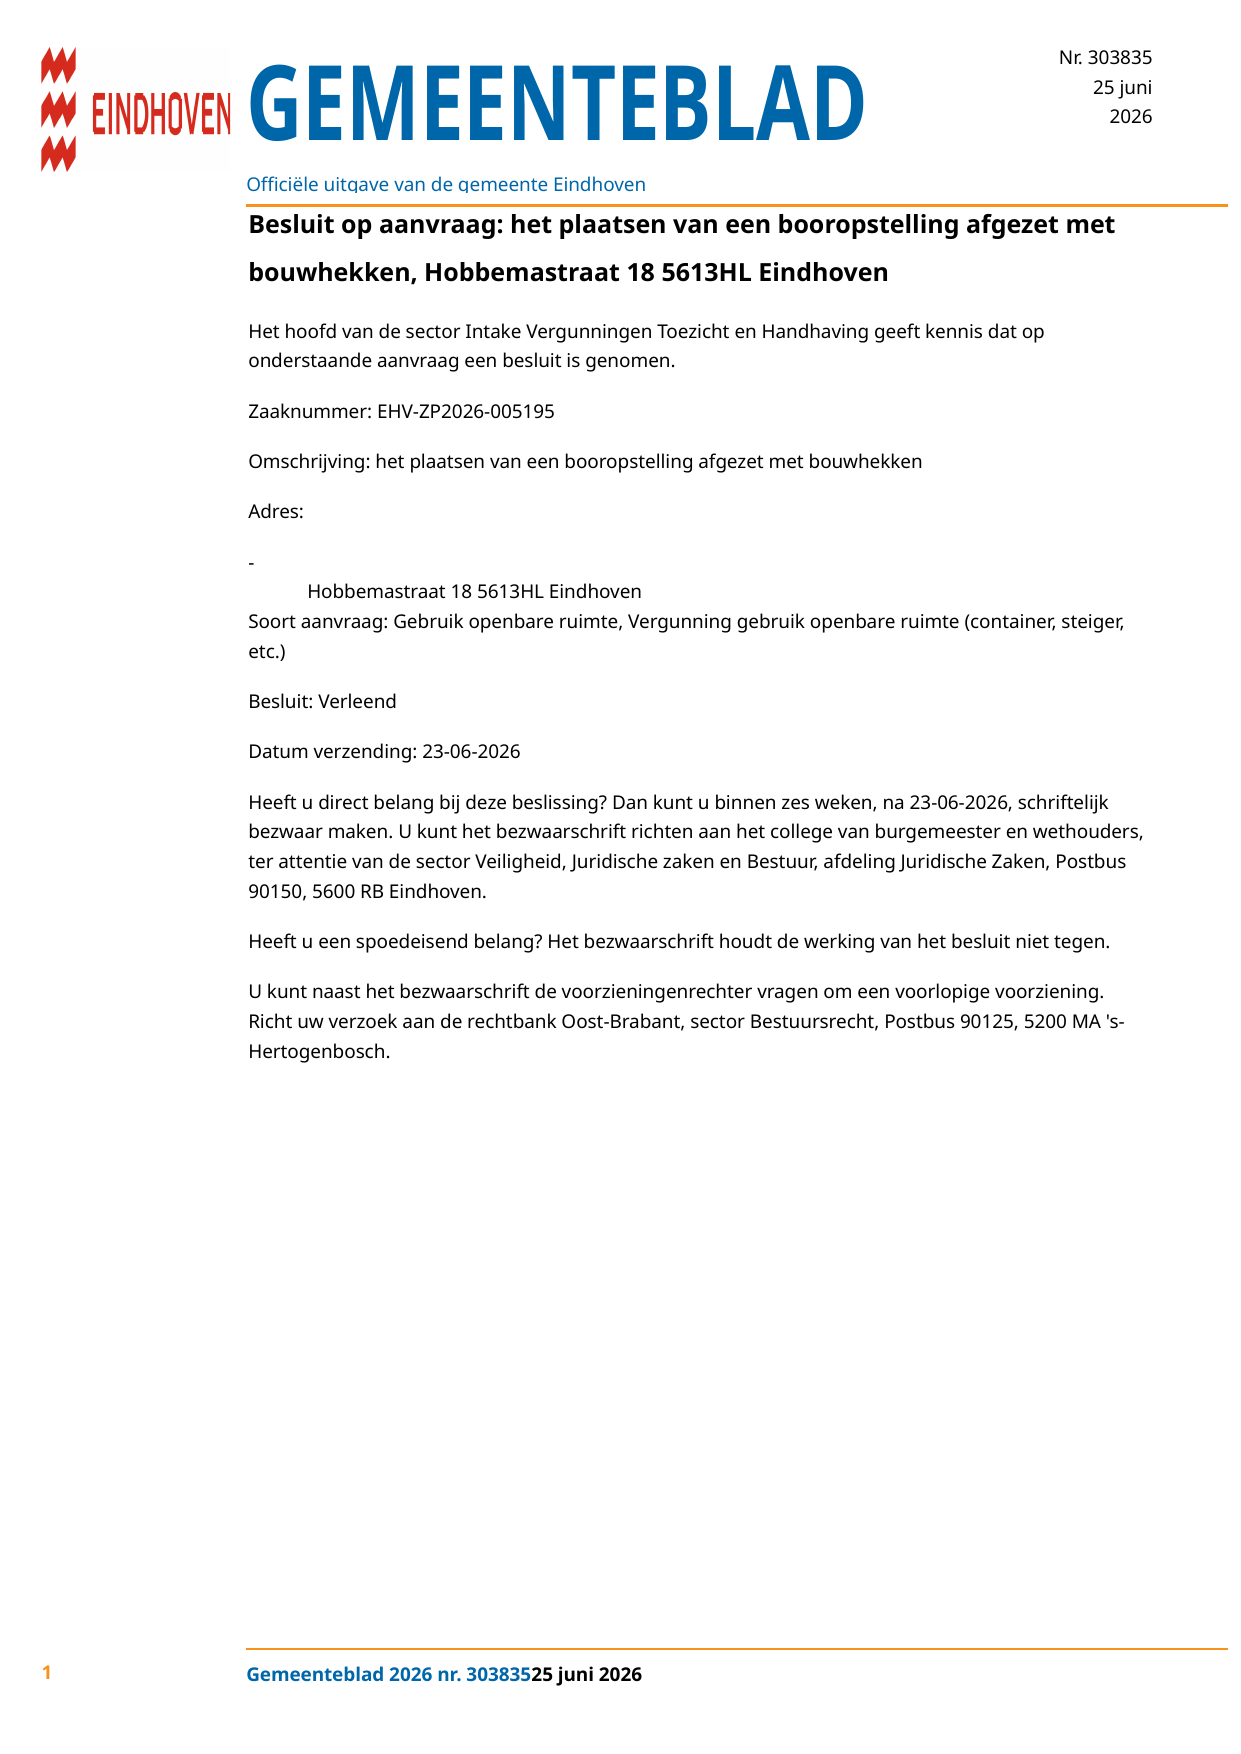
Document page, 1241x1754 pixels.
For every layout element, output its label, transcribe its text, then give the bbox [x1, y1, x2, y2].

text U kunt naast het bezwaarschrift de voorzieningenrechter vragen om een voorlopige voorziening. Richt uw verzoek aan de rechtbank Oost-Brabant, sector Bestuursrecht, Postbus 90125, 5200 MA 's-Hertogenbosch. [248, 979, 1152, 1064]
text Omschrijving: het plaatsen van een booropstelling afgezet met bouwhekken [248, 448, 1152, 474]
list Hobbemastraat 18 5613HL Eindhoven [248, 579, 1152, 604]
text Besluit: Verleend [248, 688, 1152, 714]
text Besluit op aanvraag: het plaatsen van een booropstelling afgezet met bouwhekken, Hobbemastraat 18 5613HL Eindhoven [248, 207, 1152, 288]
picture [41, 47, 231, 172]
text Heeft u een spoedeisend belang? Het bezwaarschrift houdt de werking van het besluit niet tegen. [248, 928, 1152, 954]
text Soort aanvraag: Gebruik openbare ruimte, Vergunning gebruik openbare ruimte (container, steiger, etc.) [248, 608, 1152, 664]
text Datum verzending: 23-06-2026 [248, 739, 1152, 764]
text Zaaknummer: EHV-ZP2026-005195 [248, 398, 1152, 424]
text Adres: [248, 499, 1152, 524]
text Het hoofd van de sector Intake Vergunningen Toezicht en Handhaving geeft kennis dat op onderstaande aanvraag een besluit is genomen. [248, 318, 1152, 373]
text Heeft u direct belang bij deze beslissing? Dan kunt u binnen zes weken, na 23-06-2026, schriftelijk bezwaar maken. U kunt het bezwaarschrift richten aan het college van burgemeester en wethouders, ter attentie van de sector Veiligheid, Juridische zaken en Bestuur, afdeling Juridische Zaken, Postbus 90150, 5600 RB Eindhoven. [248, 789, 1152, 904]
